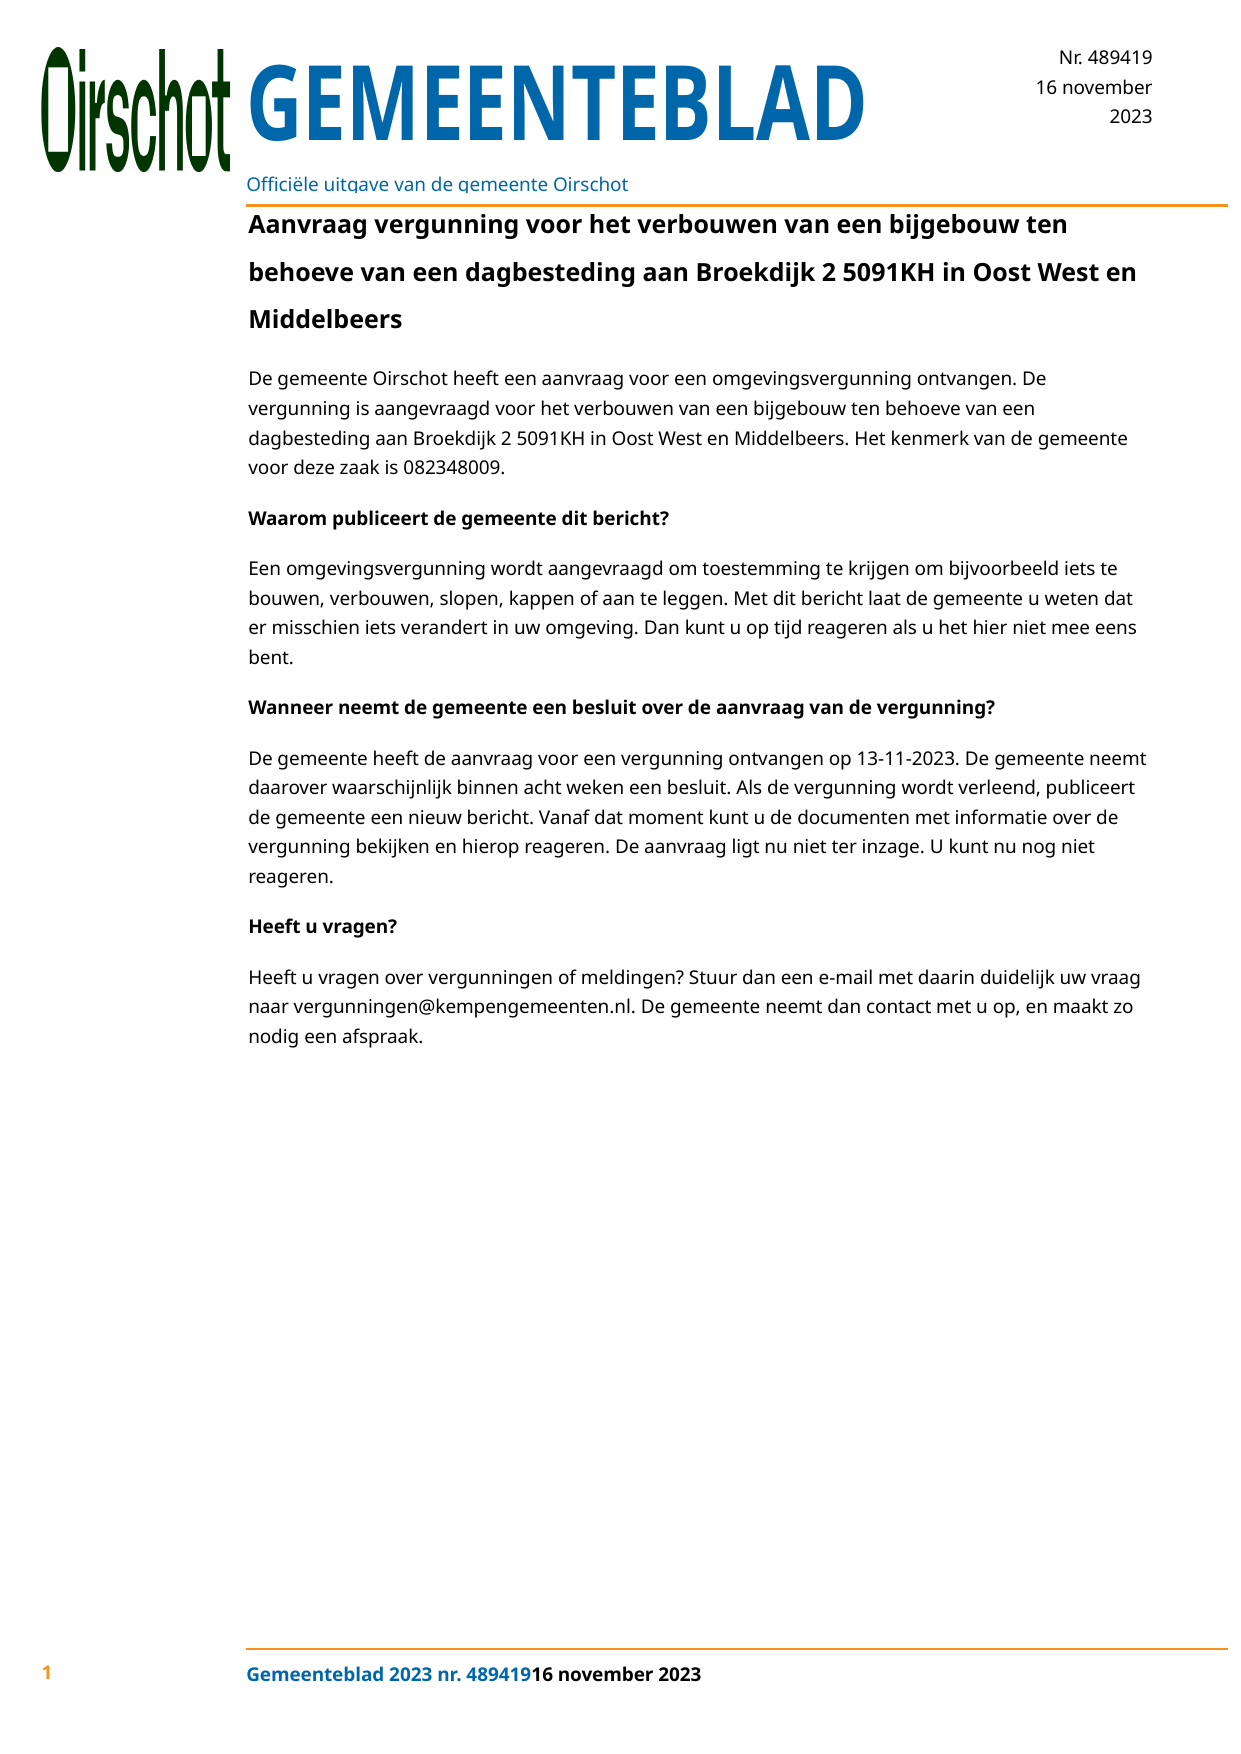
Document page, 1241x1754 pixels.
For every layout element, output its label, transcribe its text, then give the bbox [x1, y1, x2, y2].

text Een omgevingsvergunning wordt aangevraagd om toestemming te krijgen om bijvoorbeeld iets te bouwen, verbouwen, slopen, kappen of aan te leggen. Met dit bericht laat de gemeente u weten dat er misschien iets verandert in uw omgeving. Dan kunt u op tijd reageren als u het hier niet mee eens bent. [248, 555, 1152, 669]
text Aanvraag vergunning voor het verbouwen van een bijgebouw ten behoeve van een dagbesteding aan Broekdijk 2 5091KH in Oost West en Middelbeers [248, 207, 1152, 336]
text Heeft u vragen? [248, 913, 1152, 939]
text Waarom publiceert de gemeente dit bericht? [248, 505, 1152, 530]
text De gemeente heeft de aanvraag voor een vergunning ontvangen op 13-11-2023. De gemeente neemt daarover waarschijnlijk binnen acht weken een besluit. Als de vergunning wordt verleend, publiceert de gemeente een nieuw bericht. Vanaf dat moment kunt u de documenten met informatie over de vergunning bekijken en hierop reageren. De aanvraag ligt nu niet ter inzage. U kunt nu nog niet reageren. [248, 745, 1152, 889]
picture [41, 47, 231, 172]
text Heeft u vragen over vergunningen of meldingen? Stuur dan een e-mail met daarin duidelijk uw vraag naar vergunningen@kempengemeenten.nl. De gemeente neemt dan contact met u op, en maakt zo nodig een afspraak. [248, 964, 1152, 1049]
text De gemeente Oirschot heeft een aanvraag voor een omgevingsvergunning ontvangen. De vergunning is aangevraagd voor het verbouwen van een bijgebouw ten behoeve van een dagbesteding aan Broekdijk 2 5091KH in Oost West en Middelbeers. Het kenmerk van de gemeente voor deze zaak is 082348009. [248, 366, 1152, 480]
text Wanneer neemt de gemeente een besluit over de aanvraag van de vergunning? [248, 694, 1152, 720]
